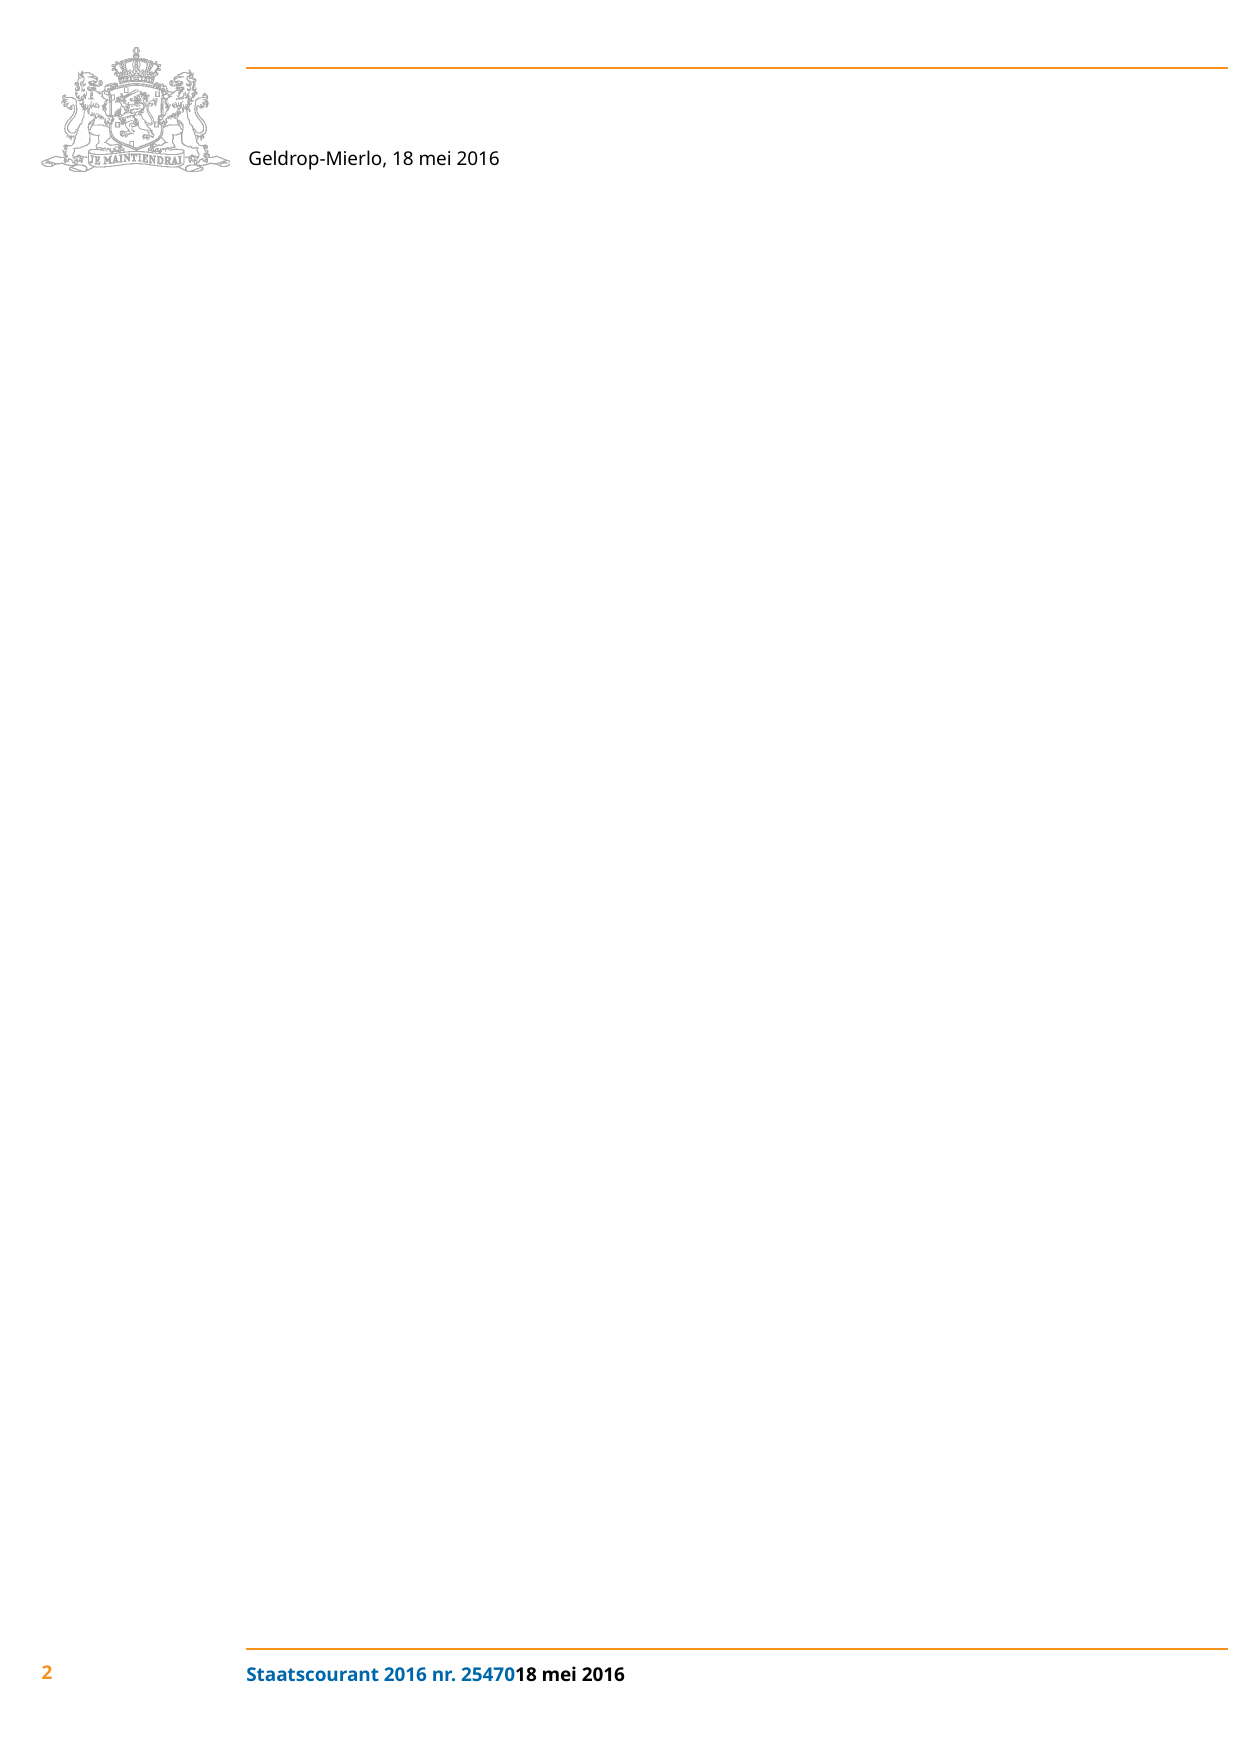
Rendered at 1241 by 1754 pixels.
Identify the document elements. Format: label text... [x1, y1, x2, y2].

text Geldrop-Mierlo, 18 mei 2016 [248, 145, 1152, 171]
picture [41, 47, 231, 172]
